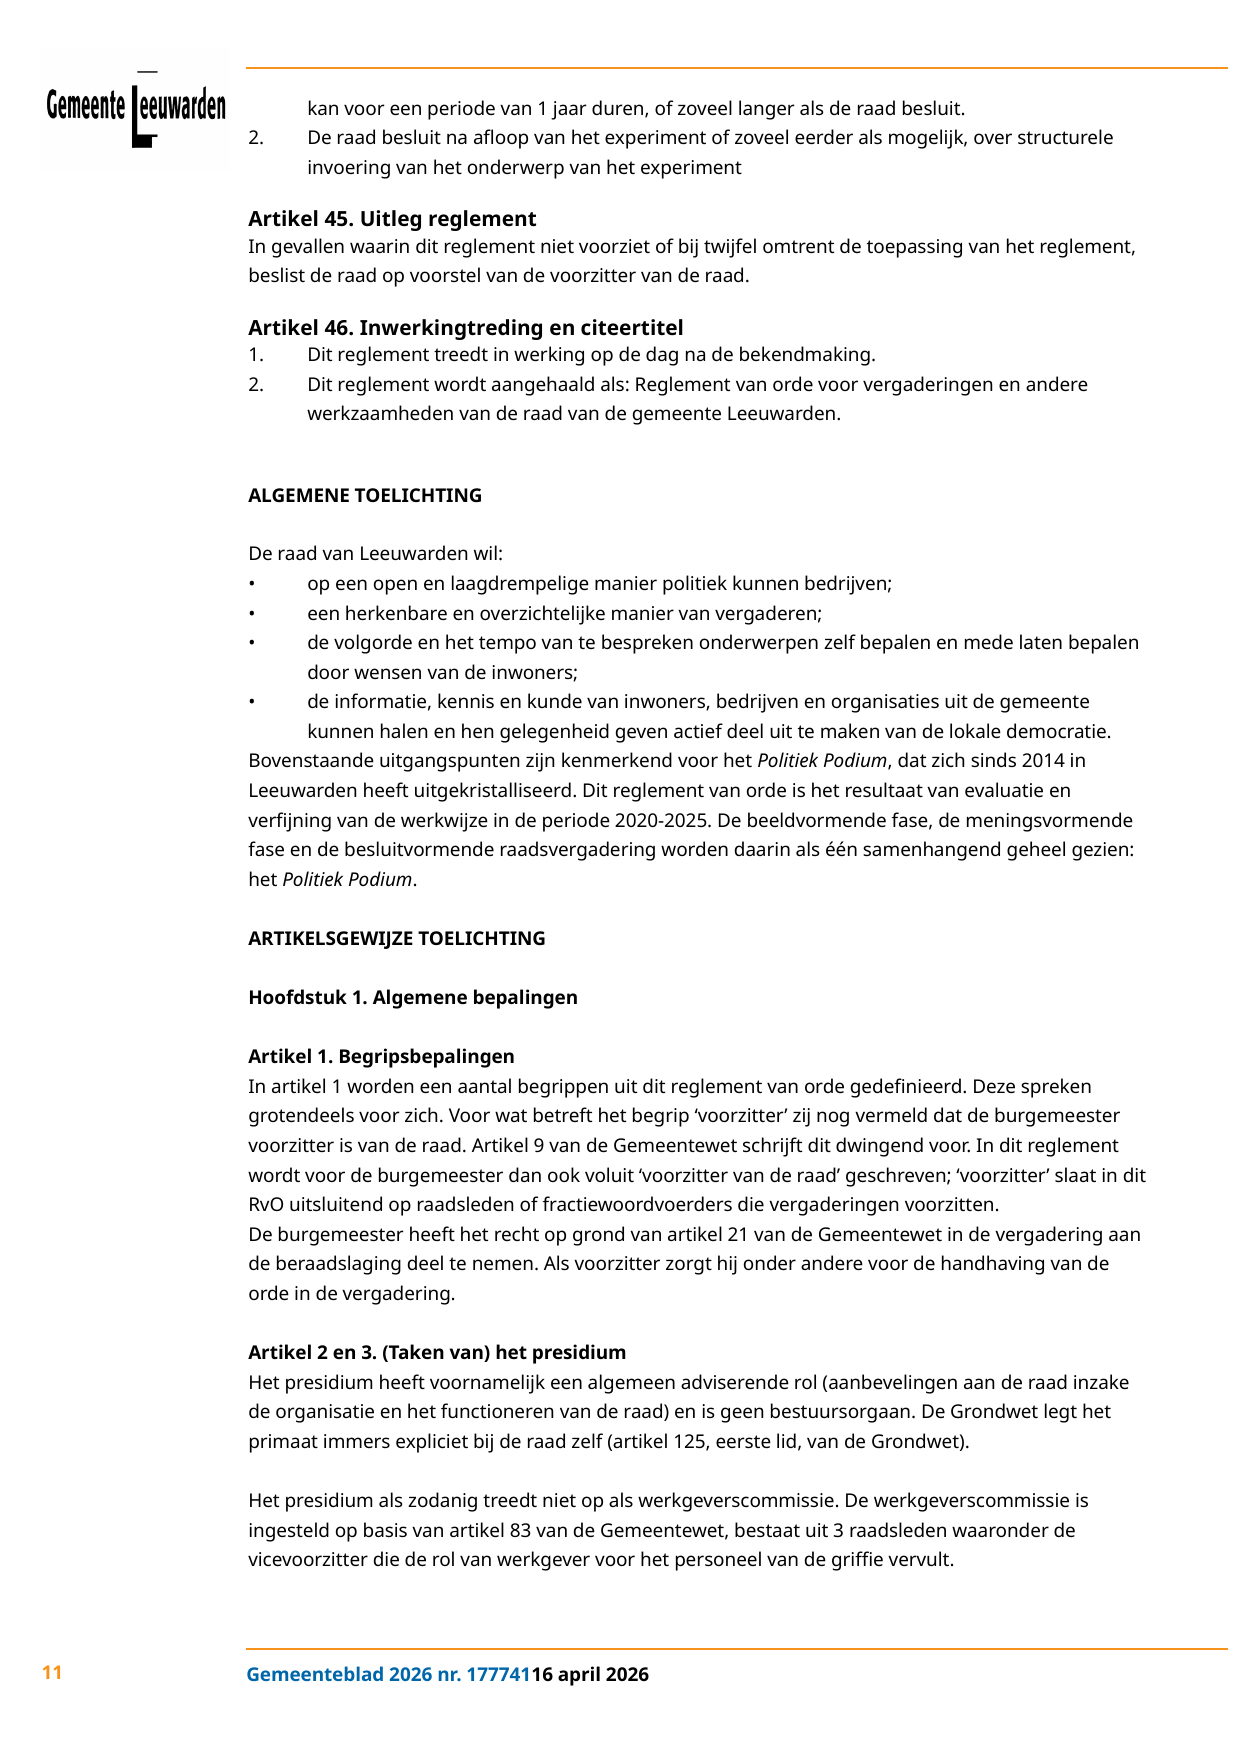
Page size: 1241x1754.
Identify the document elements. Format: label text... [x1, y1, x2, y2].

text Het presidium als zodanig treedt niet op als werkgeverscommissie. De werkgeverscommissie is ingesteld op basis van artikel 83 van de Gemeentewet, bestaat uit 3 raadsleden waaronder de vicevoorzitter die de rol van werkgever voor het personeel van de griffie vervult. [248, 1487, 1152, 1572]
text Hoofdstuk 1. Algemene bepalingen [248, 984, 1152, 1010]
text De burgemeester heeft het recht op grond van artikel 21 van de Gemeentewet in de vergadering aan de beraadslaging deel te nemen. Als voorzitter zorgt hij onder andere voor de handhaving van de orde in de vergadering. [248, 1221, 1152, 1306]
text Artikel 2 en 3. (Taken van) het presidium [248, 1339, 1152, 1365]
list op een open en laagdrempelige manier politiek kunnen bedrijven; [248, 570, 1152, 596]
text De raad van Leeuwarden wil: [248, 541, 1152, 566]
list De raad besluit na afloop van het experiment of zoveel eerder als mogelijk, over structurele invoering van het onderwerp van het experiment [248, 124, 1152, 180]
text Artikel 1. Begripsbepalingen [248, 1043, 1152, 1069]
text Artikel 46. Inwerkingtreding en citeertitel [248, 313, 1152, 341]
text Het presidium heeft voornamelijk een algemeen adviserende rol (aanbevelingen aan de raad inzake de organisatie en het functioneren van de raad) en is geen bestuursorgaan. De Grondwet legt het primaat immers expliciet bij de raad zelf (artikel 125, eerste lid, van de Grondwet). [248, 1369, 1152, 1454]
list Dit reglement wordt aangehaald als: Reglement van orde voor vergaderingen en andere werkzaamheden van de raad van de gemeente Leeuwarden. [248, 371, 1152, 426]
list Dit reglement treedt in werking op de dag na de bekendmaking. [248, 341, 1152, 367]
text Artikel 45. Uitleg reglement [248, 204, 1152, 233]
list een herkenbare en overzichtelijke manier van vergaderen; [248, 600, 1152, 626]
list de informatie, kennis en kunde van inwoners, bedrijven en organisaties uit de gemeente kunnen halen en hen gelegenheid geven actief deel uit te maken van de lokale democratie. [248, 688, 1152, 744]
list de volgorde en het tempo van te bespreken onderwerpen zelf bepalen en mede laten bepalen door wensen van de inwoners; [248, 629, 1152, 685]
list kan voor een periode van 1 jaar duren, of zoveel langer als de raad besluit. [248, 95, 1152, 121]
text In artikel 1 worden een aantal begrippen uit dit reglement van orde gedefinieerd. Deze spreken grotendeels voor zich. Voor wat betreft het begrip ‘voorzitter’ zij nog vermeld dat de burgemeester voorzitter is van de raad. Artikel 9 van de Gemeentewet schrijft dit dwingend voor. In dit reglement wordt voor de burgemeester dan ook voluit ‘voorzitter van de raad’ geschreven; ‘voorzitter’ slaat in dit RvO uitsluitend op raadsleden of fractiewoordvoerders die vergaderingen voorzitten. [248, 1073, 1152, 1217]
text In gevallen waarin dit reglement niet voorziet of bij twijfel omtrent de toepassing van het reglement, beslist de raad op voorstel van de voorzitter van de raad. [248, 233, 1152, 288]
text Bovenstaande uitgangspunten zijn kenmerkend voor het Politiek Podium, dat zich sinds 2014 in Leeuwarden heeft uitgekristalliseerd. Dit reglement van orde is het resultaat van evaluatie en verfijning van de werkwijze in de periode 2020-2025. De beeldvormende fase, de meningsvormende fase en de besluitvormende raadsvergadering worden daarin als één samenhangend geheel gezien: het Politiek Podium. [248, 748, 1152, 892]
picture [41, 47, 231, 172]
text ALGEMENE TOELICHTING [248, 472, 1152, 511]
text ARTIKELSGEWIJZE TOELICHTING [248, 925, 1152, 951]
